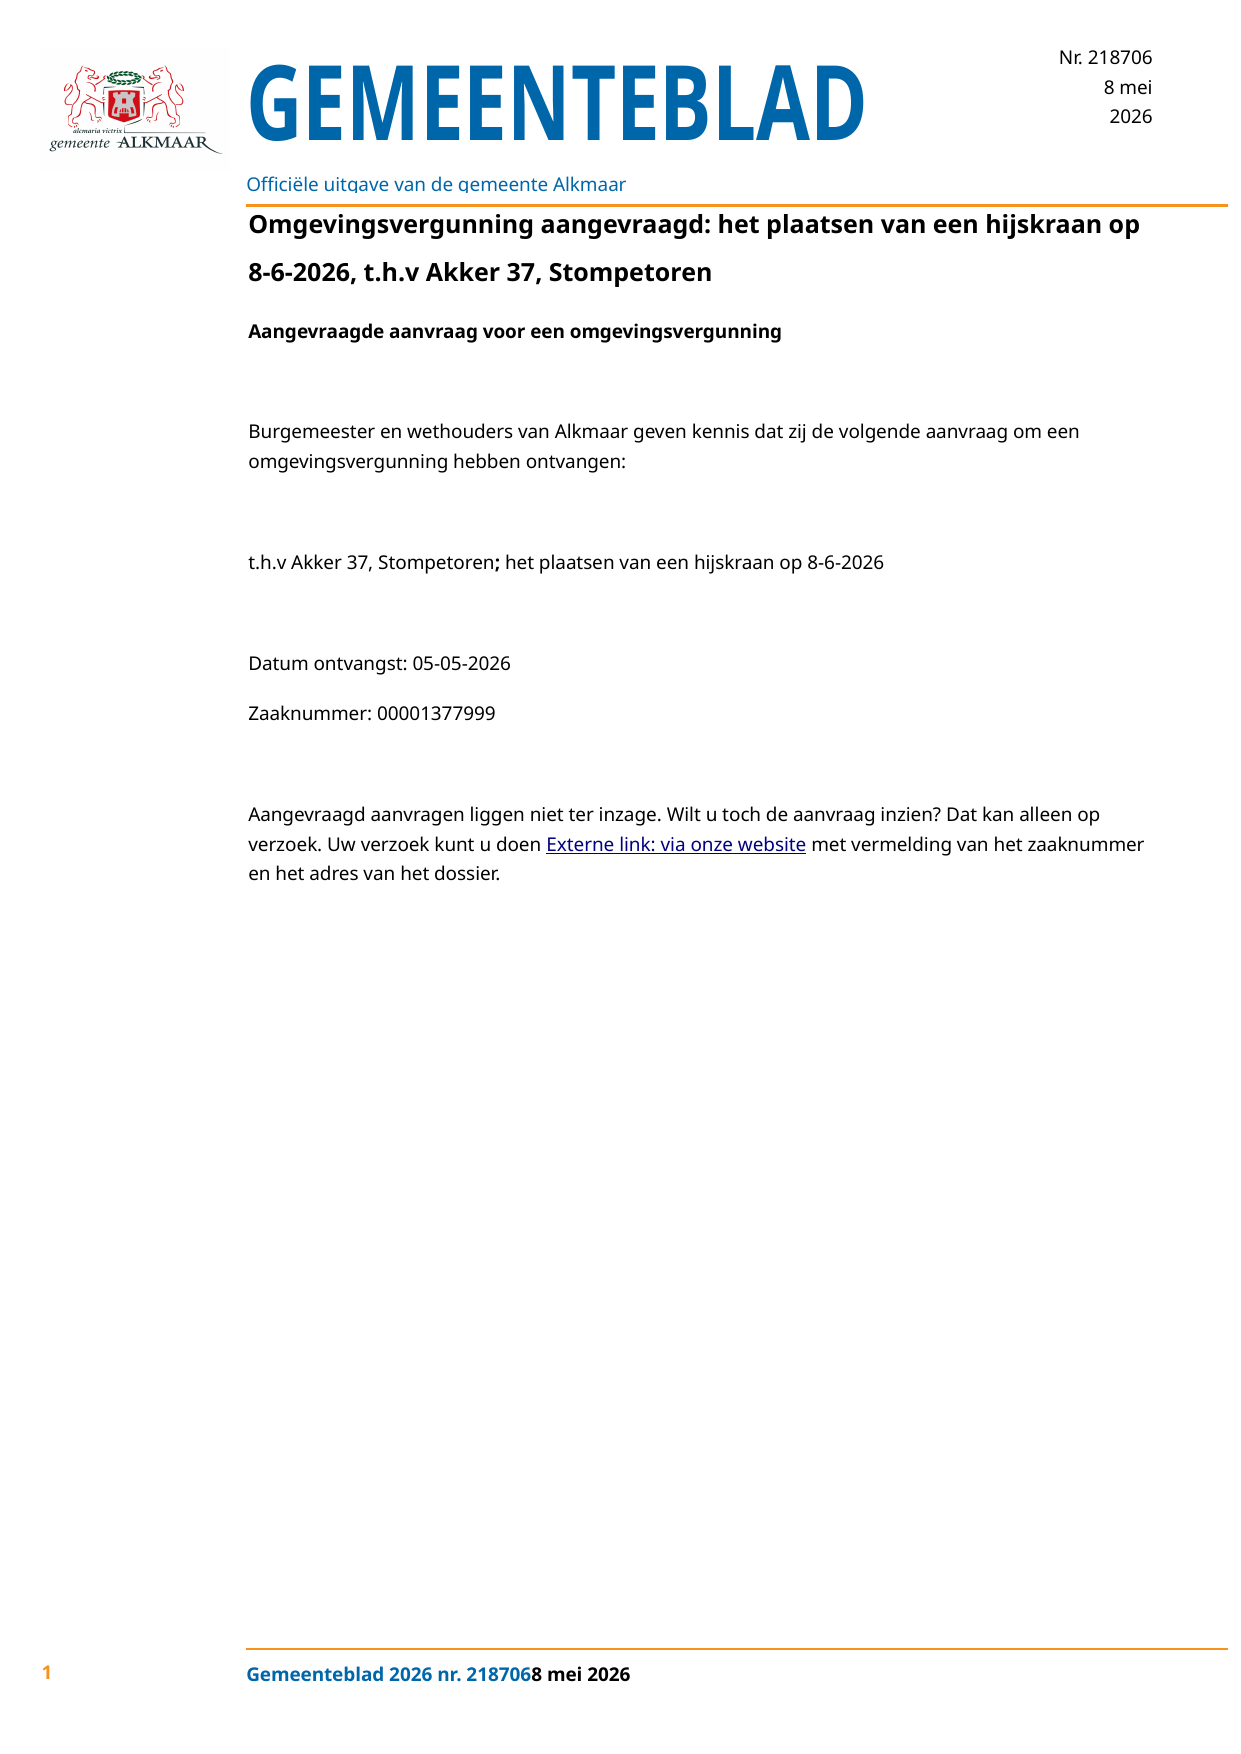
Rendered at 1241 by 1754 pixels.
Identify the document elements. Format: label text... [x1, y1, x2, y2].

text Burgemeester en wethouders van Alkmaar geven kennis dat zij de volgende aanvraag om een omgevingsvergunning hebben ontvangen: [248, 419, 1152, 474]
picture [41, 47, 231, 172]
text Zaaknummer: 00001377999 [248, 700, 1152, 726]
text Aangevraagd aanvragen liggen niet ter inzage. Wilt u toch de aanvraag inzien? Dat kan alleen op verzoek. Uw verzoek kunt u doen Externe link: via onze website met vermelding van het zaaknummer en het adres van het dossier. [248, 801, 1152, 886]
text Omgevingsvergunning aangevraagd: het plaatsen van een hijskraan op 8-6-2026, t.h.v Akker 37, Stompetoren [248, 207, 1152, 288]
text t.h.v Akker 37, Stompetoren; het plaatsen van een hijskraan op 8-6-2026 [248, 549, 1152, 575]
text Aangevraagde aanvraag voor een omgevingsvergunning [248, 318, 1152, 344]
text Datum ontvangst: 05-05-2026 [248, 650, 1152, 676]
